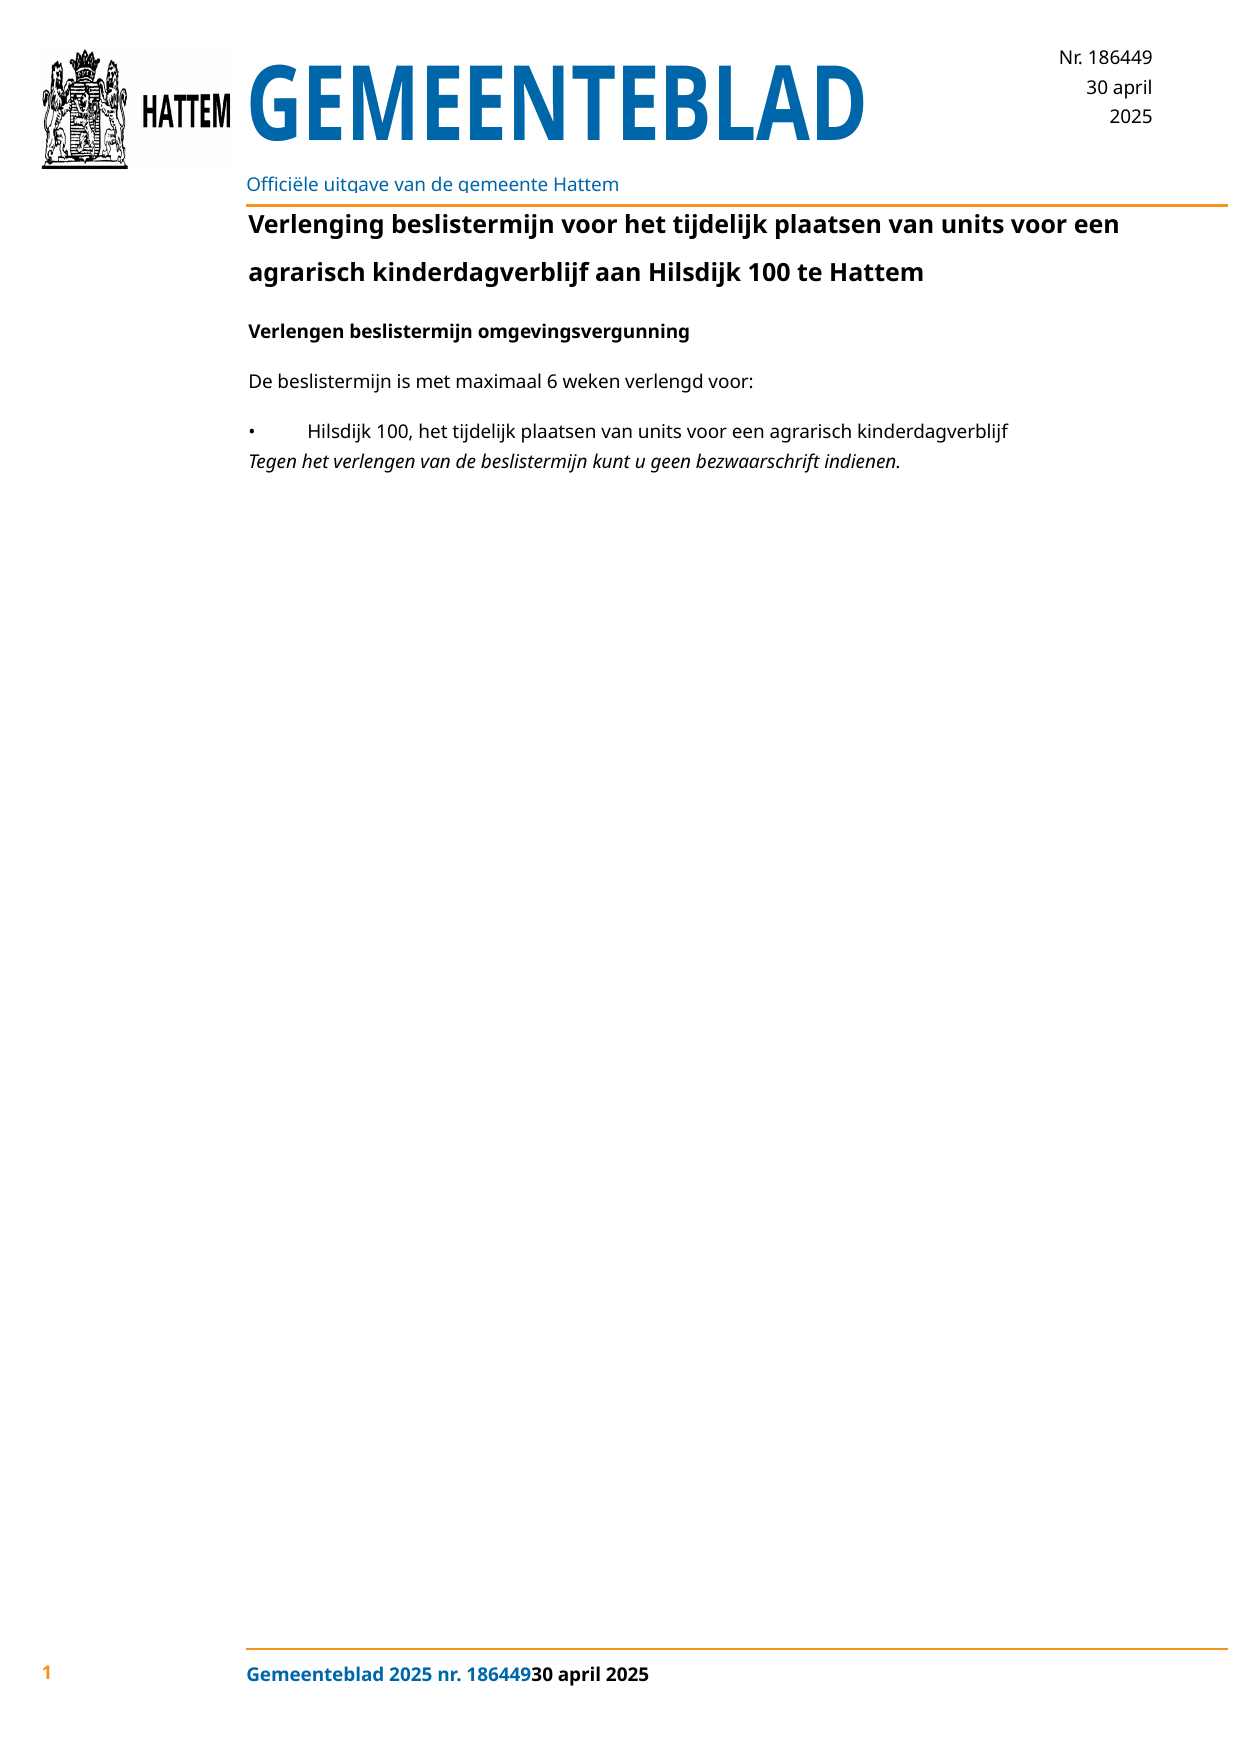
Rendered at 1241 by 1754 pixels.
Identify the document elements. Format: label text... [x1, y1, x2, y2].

picture [41, 47, 231, 172]
list Hilsdijk 100, het tijdelijk plaatsen van units voor een agrarisch kinderdagverblijf [248, 419, 1152, 444]
text Verlengen beslistermijn omgevingsvergunning [248, 318, 1152, 344]
text Verlenging beslistermijn voor het tijdelijk plaatsen van units voor een agrarisch kinderdagverblijf aan Hilsdijk 100 te Hattem [248, 207, 1152, 288]
text De beslistermijn is met maximaal 6 weken verlengd voor: [248, 368, 1152, 394]
text Tegen het verlengen van de beslistermijn kunt u geen bezwaarschrift indienen. [248, 448, 1152, 474]
